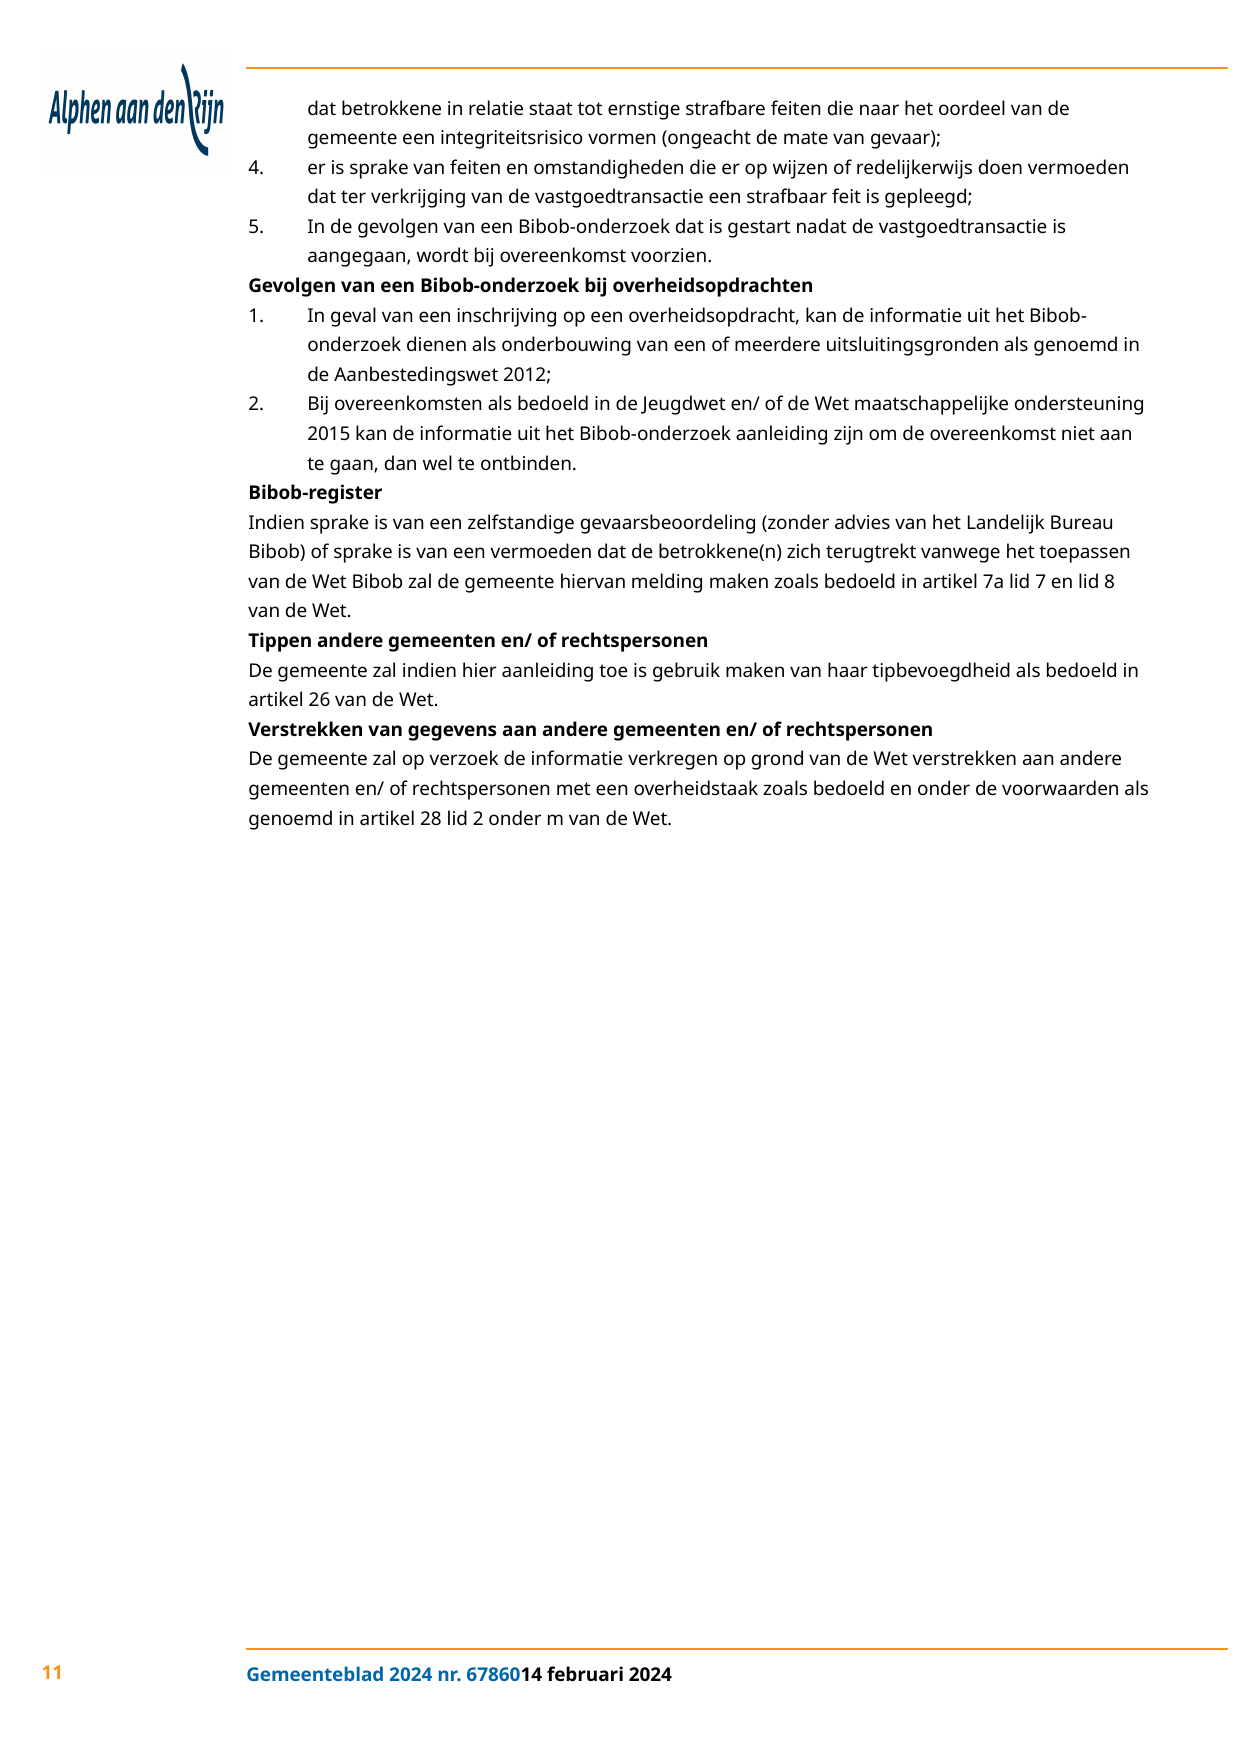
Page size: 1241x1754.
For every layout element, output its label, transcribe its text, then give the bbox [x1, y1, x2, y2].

list In de gevolgen van een Bibob-onderzoek dat is gestart nadat de vastgoedtransactie is aangegaan, wordt bij overeenkomst voorzien. [248, 213, 1152, 268]
list er is sprake van feiten en omstandigheden die er op wijzen of redelijkerwijs doen vermoeden dat ter verkrijging van de vastgoedtransactie een strafbaar feit is gepleegd; [248, 154, 1152, 209]
text Indien sprake is van een zelfstandige gevaarsbeoordeling (zonder advies van het Landelijk Bureau Bibob) of sprake is van een vermoeden dat de betrokkene(n) zich terugtrekt vanwege het toepassen van de Wet Bibob zal de gemeente hiervan melding maken zoals bedoeld in artikel 7a lid 7 en lid 8 van de Wet. [248, 509, 1152, 623]
text Bibob-register [248, 479, 1152, 505]
text De gemeente zal op verzoek de informatie verkregen op grond van de Wet verstrekken aan andere gemeenten en/ of rechtspersonen met een overheidstaak zoals bedoeld en onder de voorwaarden als genoemd in artikel 28 lid 2 onder m van de Wet. [248, 746, 1152, 831]
list In geval van een inschrijving op een overheidsopdracht, kan de informatie uit het Bibob-onderzoek dienen als onderbouwing van een of meerdere uitsluitingsgronden als genoemd in de Aanbestedingswet 2012; [248, 302, 1152, 387]
list dat betrokkene in relatie staat tot ernstige strafbare feiten die naar het oordeel van de gemeente een integriteitsrisico vormen (ongeacht de mate van gevaar); [248, 95, 1152, 150]
picture [41, 47, 231, 172]
text Tippen andere gemeenten en/ of rechtspersonen [248, 627, 1152, 653]
text Gevolgen van een Bibob-onderzoek bij overheidsopdrachten [248, 272, 1152, 298]
text De gemeente zal indien hier aanleiding toe is gebruik maken van haar tipbevoegdheid als bedoeld in artikel 26 van de Wet. [248, 657, 1152, 712]
list Bij overeenkomsten als bedoeld in de Jeugdwet en/ of de Wet maatschappelijke ondersteuning 2015 kan de informatie uit het Bibob-onderzoek aanleiding zijn om de overeenkomst niet aan te gaan, dan wel te ontbinden. [248, 391, 1152, 476]
text Verstrekken van gegevens aan andere gemeenten en/ of rechtspersonen [248, 716, 1152, 742]
